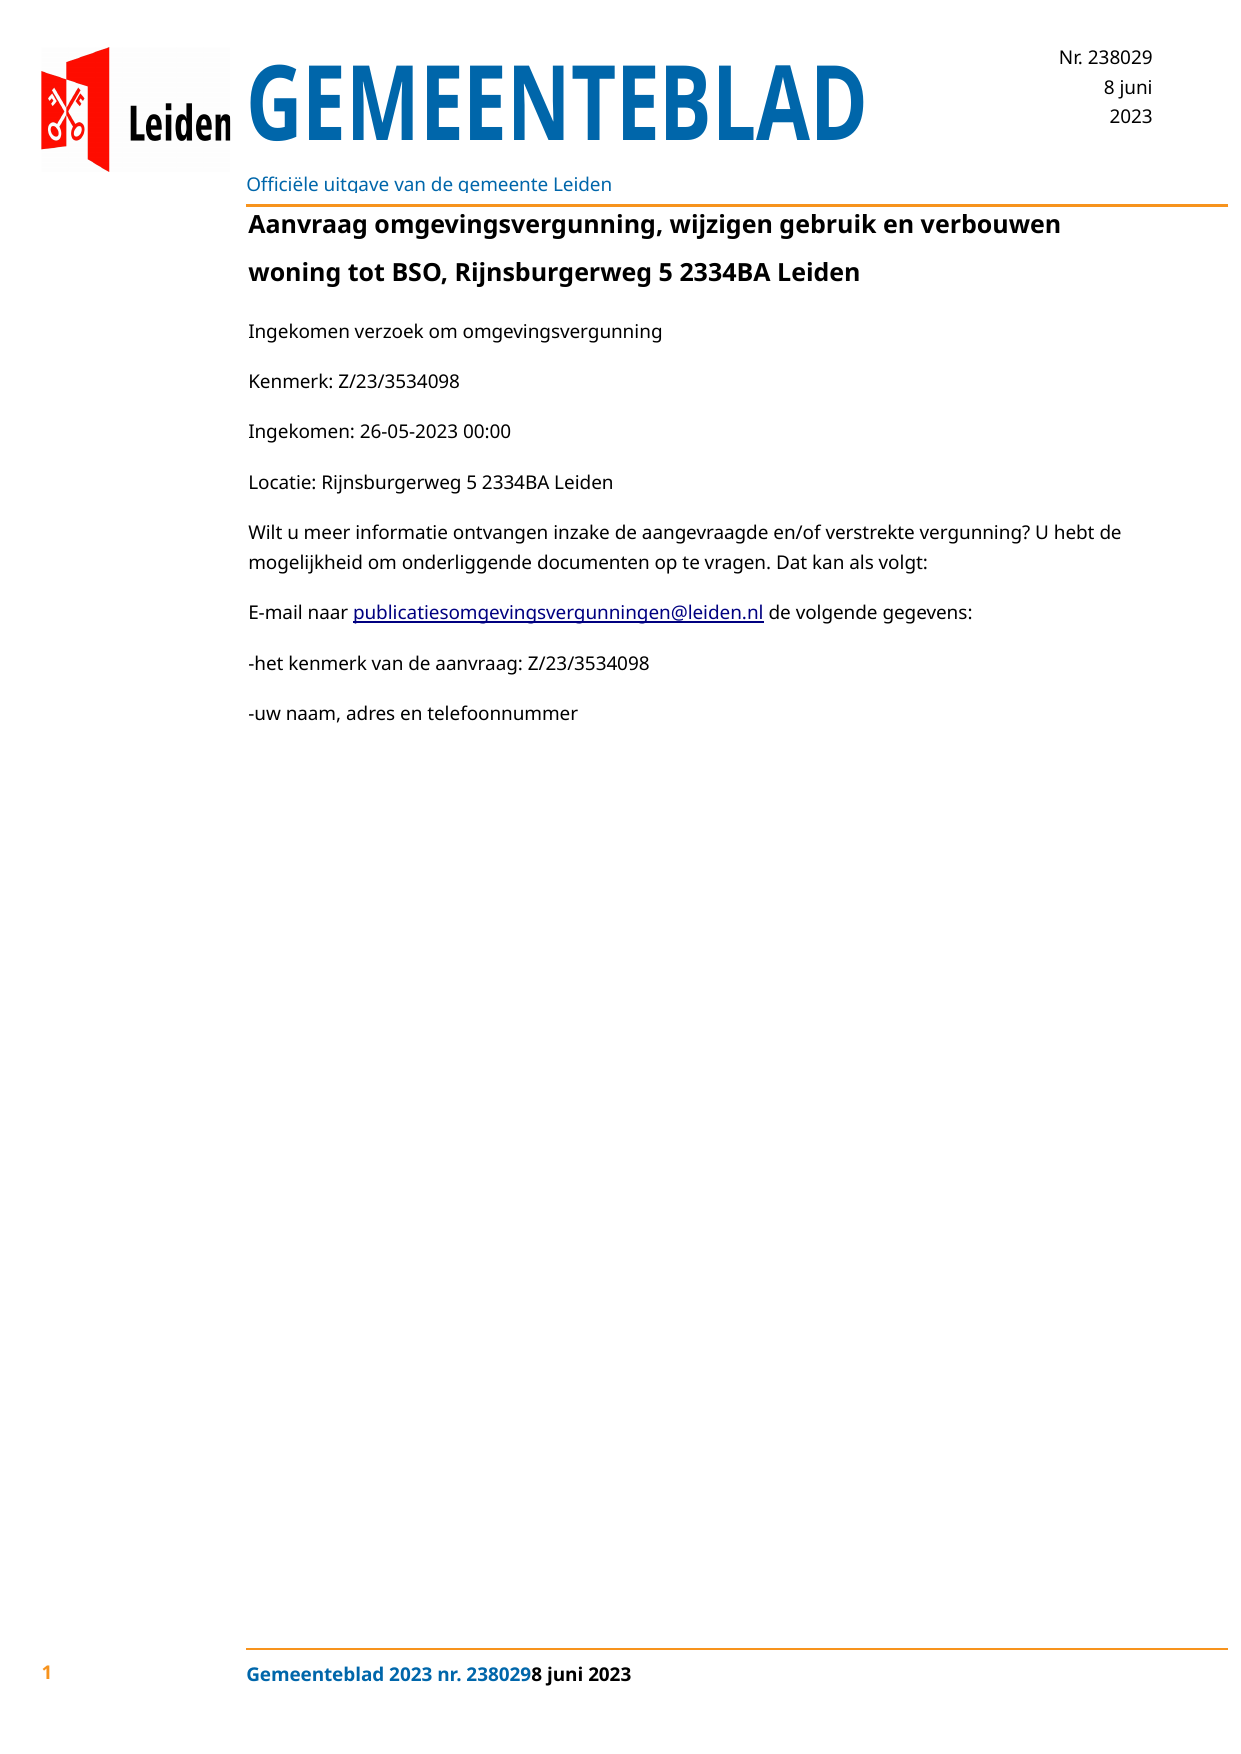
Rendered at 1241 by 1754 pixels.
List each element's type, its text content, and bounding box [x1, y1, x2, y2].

picture [41, 47, 231, 172]
text Ingekomen verzoek om omgevingsvergunning [248, 318, 1152, 344]
text Aanvraag omgevingsvergunning, wijzigen gebruik en verbouwen woning tot BSO, Rijnsburgerweg 5 2334BA Leiden [248, 207, 1152, 288]
text E-mail naar publicatiesomgevingsvergunningen@leiden.nl de volgende gegevens: [248, 599, 1152, 625]
text Ingekomen: 26-05-2023 00:00 [248, 419, 1152, 444]
text -uw naam, adres en telefoonnummer [248, 700, 1152, 726]
text Kenmerk: Z/23/3534098 [248, 368, 1152, 394]
text Wilt u meer informatie ontvangen inzake de aangevraagde en/of verstrekte vergunning? U hebt de mogelijkheid om onderliggende documenten op te vragen. Dat kan als volgt: [248, 519, 1152, 575]
text -het kenmerk van de aanvraag: Z/23/3534098 [248, 650, 1152, 676]
text Locatie: Rijnsburgerweg 5 2334BA Leiden [248, 469, 1152, 495]
